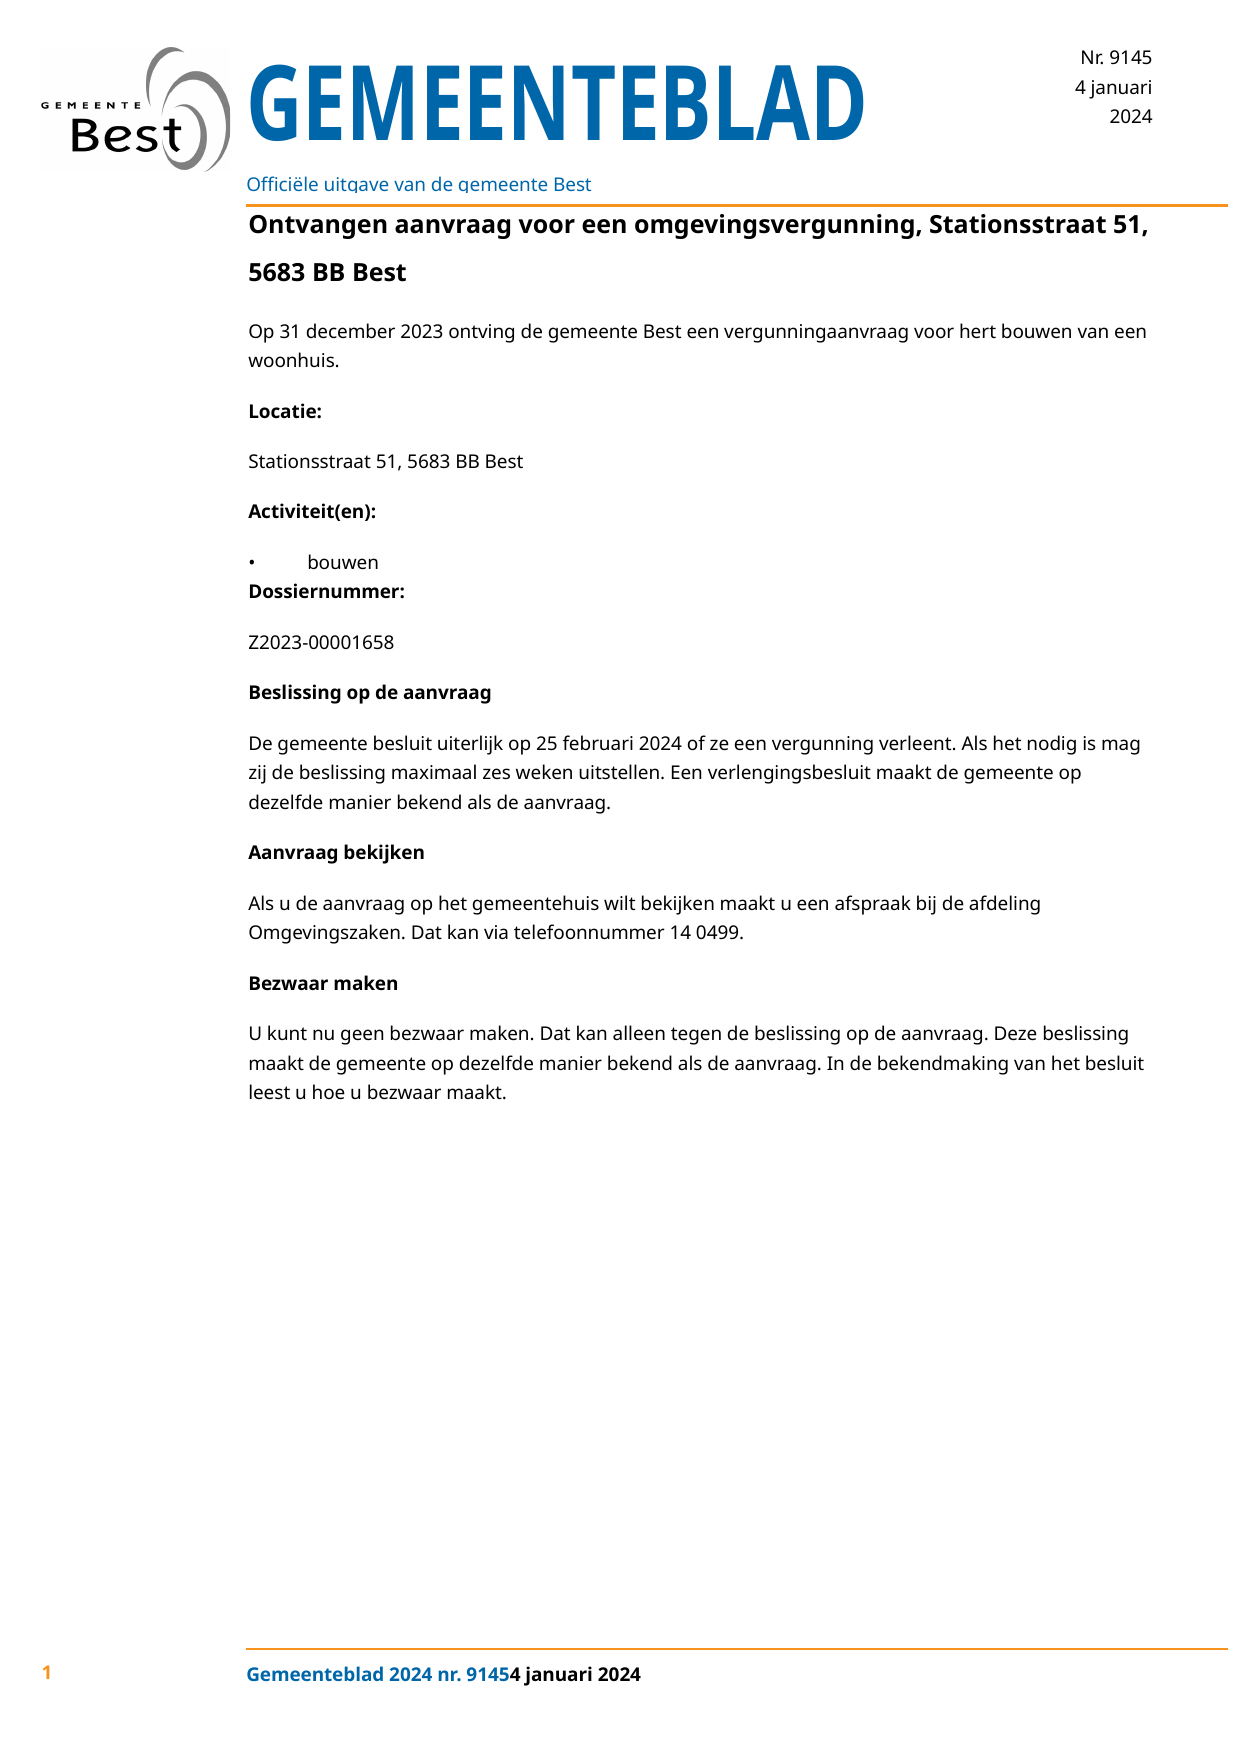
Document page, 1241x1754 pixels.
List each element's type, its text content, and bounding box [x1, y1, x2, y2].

text Ontvangen aanvraag voor een omgevingsvergunning, Stationsstraat 51, 5683 BB Best [248, 207, 1152, 288]
text Z2023-00001658 [248, 629, 1152, 655]
text Activiteit(en): [248, 499, 1152, 524]
text Op 31 december 2023 ontving de gemeente Best een vergunningaanvraag voor hert bouwen van een woonhuis. [248, 318, 1152, 373]
text Bezwaar maken [248, 970, 1152, 996]
picture [41, 47, 231, 172]
text Beslissing op de aanvraag [248, 679, 1152, 705]
text De gemeente besluit uiterlijk op 25 februari 2024 of ze een vergunning verleent. Als het nodig is mag zij de beslissing maximaal zes weken uitstellen. Een verlengingsbesluit maakt de gemeente op dezelfde manier bekend als de aanvraag. [248, 730, 1152, 815]
text Dossiernummer: [248, 579, 1152, 604]
text Aanvraag bekijken [248, 839, 1152, 865]
list bouwen [248, 549, 1152, 575]
text U kunt nu geen bezwaar maken. Dat kan alleen tegen de beslissing op de aanvraag. Deze beslissing maakt de gemeente op dezelfde manier bekend als de aanvraag. In de bekendmaking van het besluit leest u hoe u bezwaar maakt. [248, 1020, 1152, 1105]
text Als u de aanvraag op het gemeentehuis wilt bekijken maakt u een afspraak bij de afdeling Omgevingszaken. Dat kan via telefoonnummer 14 0499. [248, 890, 1152, 945]
text Stationsstraat 51, 5683 BB Best [248, 448, 1152, 474]
text Locatie: [248, 398, 1152, 424]
